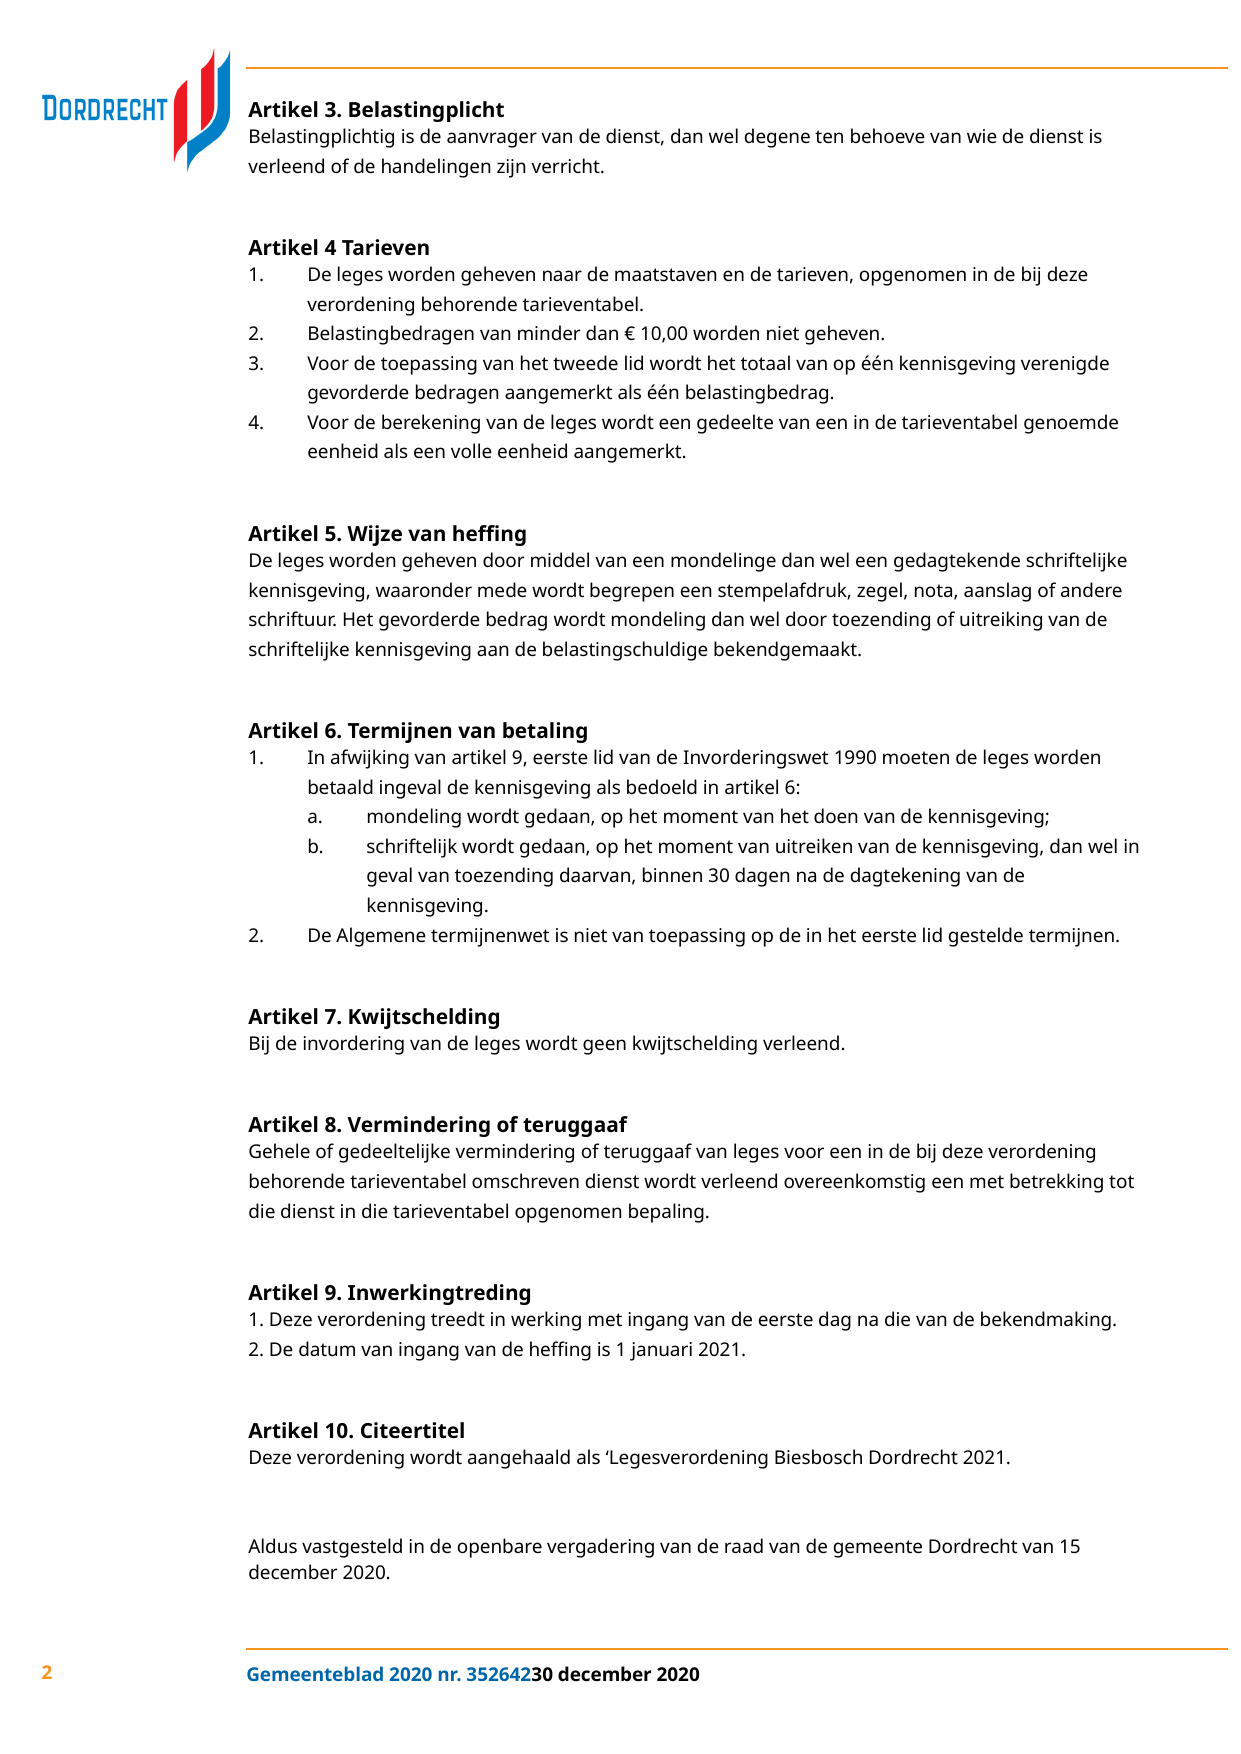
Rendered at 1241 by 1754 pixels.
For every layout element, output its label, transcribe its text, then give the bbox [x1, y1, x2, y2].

text Belastingplichtig is de aanvrager van de dienst, dan wel degene ten behoeve van wie de dienst is verleend of de handelingen zijn verricht. [248, 123, 1152, 178]
text Gehele of gedeeltelijke vermindering of teruggaaf van leges voor een in de bij deze verordening behorende tarieventabel omschreven dienst wordt verleend overeenkomstig een met betrekking tot die dienst in die tarieventabel opgenomen bepaling. [248, 1139, 1152, 1224]
list Voor de berekening van de leges wordt een gedeelte van een in de tarieventabel genoemde eenheid als een volle eenheid aangemerkt. [248, 409, 1152, 464]
text Artikel 5. Wijze van heffing [248, 519, 1152, 547]
text Artikel 4 Tarieven [248, 233, 1152, 261]
list mondeling wordt gedaan, op het moment van het doen van de kennisgeving; [307, 803, 1152, 829]
text De leges worden geheven door middel van een mondelinge dan wel een gedagtekende schriftelijke kennisgeving, waaronder mede wordt begrepen een stempelafdruk, zegel, nota, aanslag of andere schriftuur. Het gevorderde bedrag wordt mondeling dan wel door toezending of uitreiking van de schriftelijke kennisgeving aan de belastingschuldige bekendgemaakt. [248, 547, 1152, 662]
text Artikel 3. Belastingplicht [248, 95, 1152, 123]
list schriftelijk wordt gedaan, op het moment van uitreiken van de kennisgeving, dan wel in geval van toezending daarvan, binnen 30 dagen na de dagtekening van de kennisgeving. [307, 833, 1152, 918]
text Bij de invordering van de leges wordt geen kwijtschelding verleend. [248, 1030, 1152, 1056]
text Artikel 10. Citeertitel [248, 1416, 1152, 1444]
list Voor de toepassing van het tweede lid wordt het totaal van op één kennisgeving verenigde gevorderde bedragen aangemerkt als één belastingbedrag. [248, 350, 1152, 405]
text 2. De datum van ingang van de heffing is 1 januari 2021. [248, 1336, 1152, 1362]
text Aldus vastgesteld in de openbare vergadering van de raad van de gemeente Dordrecht van 15 december 2020. [248, 1533, 1152, 1584]
list De Algemene termijnenwet is niet van toepassing op de in het eerste lid gestelde termijnen. [248, 922, 1152, 948]
text 1. Deze verordening treedt in werking met ingang van de eerste dag na die van de bekendmaking. [248, 1306, 1152, 1332]
text Artikel 8. Vermindering of teruggaaf [248, 1110, 1152, 1139]
list Belastingbedragen van minder dan € 10,00 worden niet geheven. [248, 320, 1152, 346]
picture [41, 47, 231, 172]
text Artikel 7. Kwijtschelding [248, 1002, 1152, 1030]
text Deze verordening wordt aangehaald als ‘Legesverordening Biesbosch Dordrecht 2021. [248, 1444, 1152, 1470]
text Artikel 6. Termijnen van betaling [248, 716, 1152, 744]
list De leges worden geheven naar de maatstaven en de tarieven, opgenomen in de bij deze verordening behorende tarieventabel. [248, 261, 1152, 317]
text Artikel 9. Inwerkingtreding [248, 1278, 1152, 1306]
list In afwijking van artikel 9, eerste lid van de Invorderingswet 1990 moeten de leges worden betaald ingeval de kennisgeving als bedoeld in artikel 6: [248, 744, 1152, 800]
